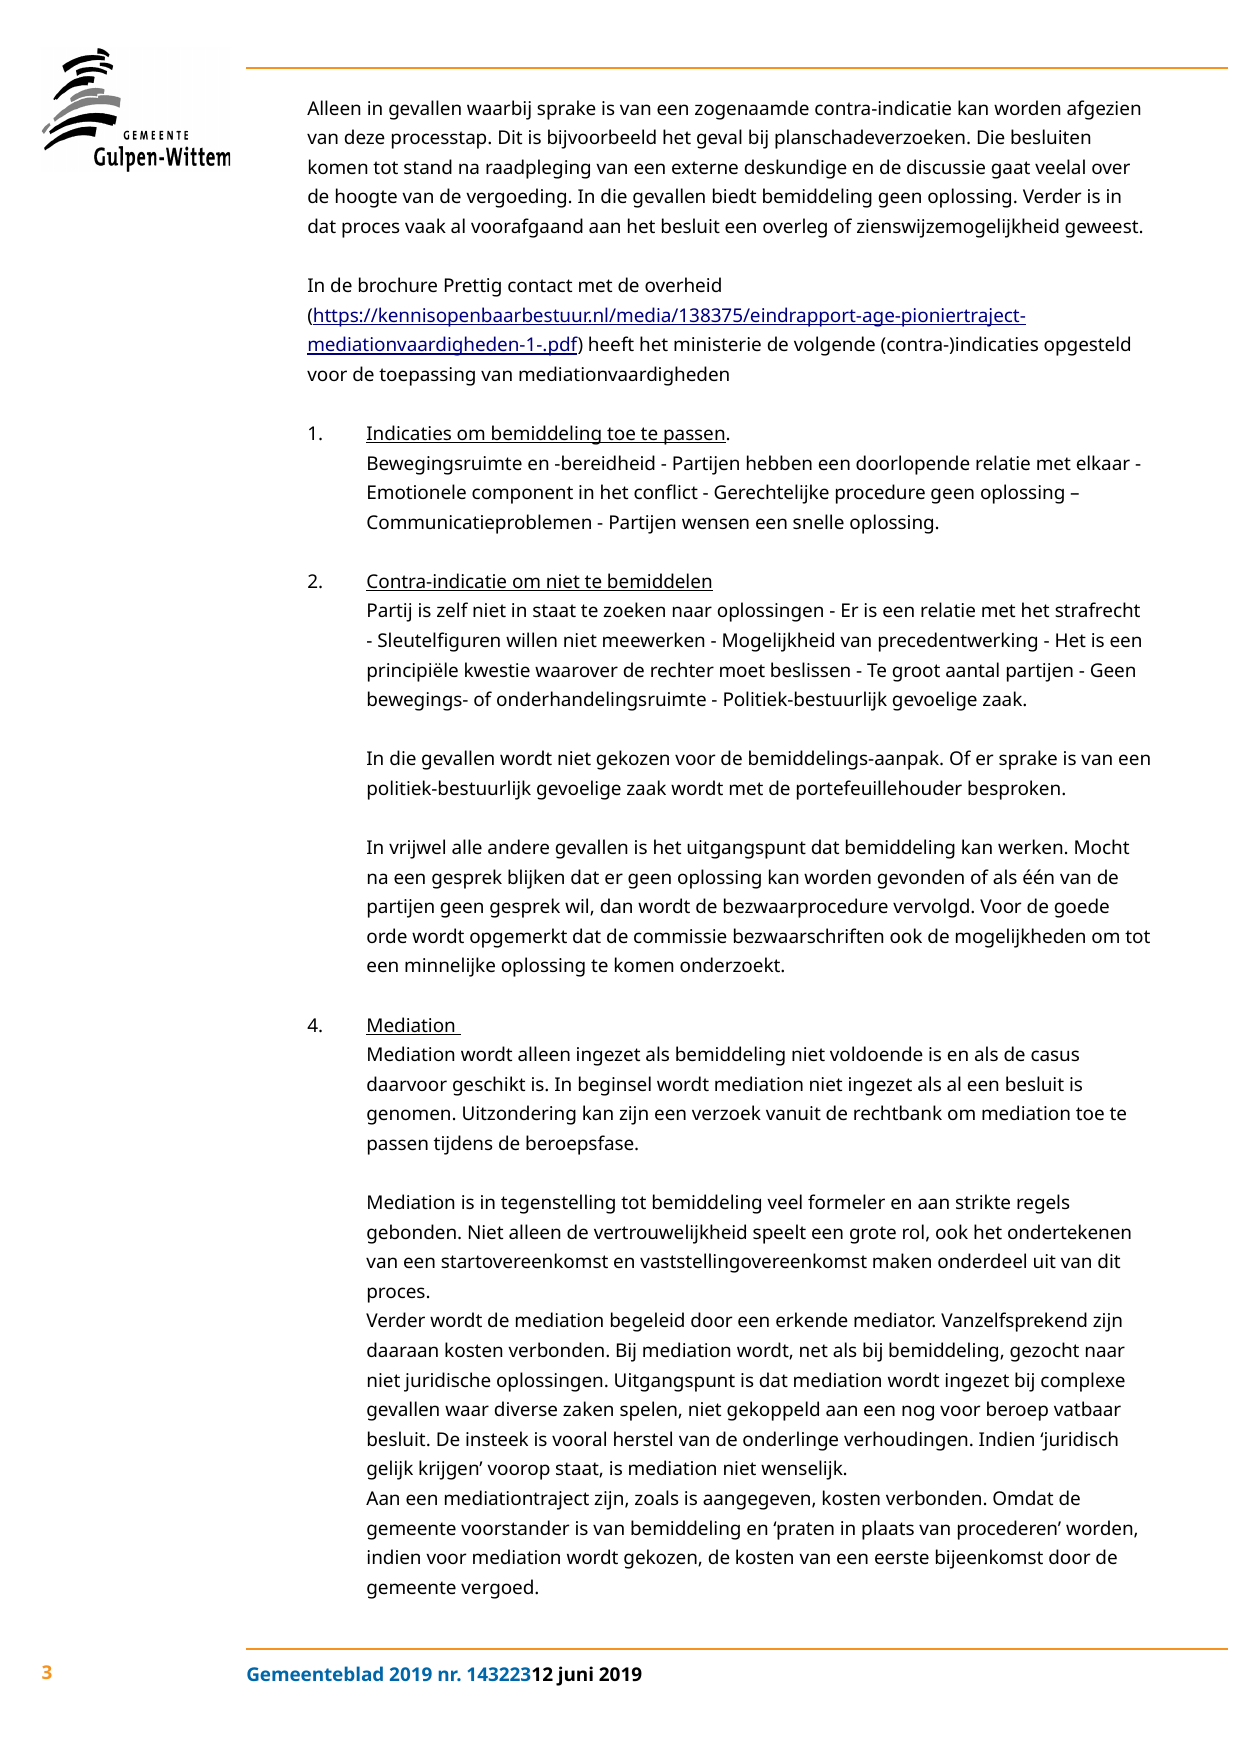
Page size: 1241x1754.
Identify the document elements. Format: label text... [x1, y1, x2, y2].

list In vrijwel alle andere gevallen is het uitgangspunt dat bemiddeling kan werken. Mocht na een gesprek blijken dat er geen oplossing kan worden gevonden of als één van de partijen geen gesprek wil, dan wordt de bezwaarprocedure vervolgd. Voor de goede orde wordt opgemerkt dat de commissie bezwaarschriften ook de mogelijkheden om tot een minnelijke oplossing te komen onderzoekt. [307, 834, 1152, 978]
list Mediation is in tegenstelling tot bemiddeling veel formeler en aan strikte regels gebonden. Niet alleen de vertrouwelijkheid speelt een grote rol, ook het ondertekenen van een startovereenkomst en vaststellingovereenkomst maken onderdeel uit van dit proces. [307, 1189, 1152, 1304]
picture [41, 47, 231, 172]
list Indicaties om bemiddeling toe te passen. [307, 420, 1152, 446]
list Aan een mediationtraject zijn, zoals is aangegeven, kosten verbonden. Omdat de gemeente voorstander is van bemiddeling en ‘praten in plaats van procederen’ worden, indien voor mediation wordt gekozen, de kosten van een eerste bijeenkomst door de gemeente vergoed. [307, 1485, 1152, 1600]
list Mediation wordt alleen ingezet als bemiddeling niet voldoende is en als de casus daarvoor geschikt is. In beginsel wordt mediation niet ingezet als al een besluit is genomen. Uitzondering kan zijn een verzoek vanuit de rechtbank om mediation toe te passen tijdens de beroepsfase. [307, 1041, 1152, 1156]
list Bewegingsruimte en -bereidheid - Partijen hebben een doorlopende relatie met elkaar - Emotionele component in het conflict - Gerechtelijke procedure geen oplossing – Communicatieproblemen - Partijen wensen een snelle oplossing. [307, 450, 1152, 535]
list In die gevallen wordt niet gekozen voor de bemiddelings-aanpak. Of er sprake is van een politiek-bestuurlijk gevoelige zaak wordt met de portefeuillehouder besproken. [307, 746, 1152, 801]
list Verder wordt de mediation begeleid door een erkende mediator. Vanzelfsprekend zijn daaraan kosten verbonden. Bij mediation wordt, net als bij bemiddeling, gezocht naar niet juridische oplossingen. Uitgangspunt is dat mediation wordt ingezet bij complexe gevallen waar diverse zaken spelen, niet gekoppeld aan een nog voor beroep vatbaar besluit. De insteek is vooral herstel van de onderlinge verhoudingen. Indien ‘juridisch gelijk krijgen’ voorop staat, is mediation niet wenselijk. [307, 1308, 1152, 1481]
list In de brochure Prettig contact met de overheid (https://kennisopenbaarbestuur.nl/media/138375/eindrapport-age-pioniertraject-mediationvaardigheden-1-.pdf) heeft het ministerie de volgende (contra-)indicaties opgesteld voor de toepassing van mediationvaardigheden [248, 272, 1152, 387]
list Alleen in gevallen waarbij sprake is van een zogenaamde contra-indicatie kan worden afgezien van deze processtap. Dit is bijvoorbeeld het geval bij planschadeverzoeken. Die besluiten komen tot stand na raadpleging van een externe deskundige en de discussie gaat veelal over de hoogte van de vergoeding. In die gevallen biedt bemiddeling geen oplossing. Verder is in dat proces vaak al voorafgaand aan het besluit een overleg of zienswijzemogelijkheid geweest. [248, 95, 1152, 239]
list Partij is zelf niet in staat te zoeken naar oplossingen - Er is een relatie met het strafrecht - Sleutelfiguren willen niet meewerken - Mogelijkheid van precedentwerking - Het is een principiële kwestie waarover de rechter moet beslissen - Te groot aantal partijen - Geen bewegings- of onderhandelingsruimte - Politiek-bestuurlijk gevoelige zaak. [307, 598, 1152, 712]
list Mediation [307, 1012, 1152, 1038]
list Contra-indicatie om niet te bemiddelen [307, 568, 1152, 594]
